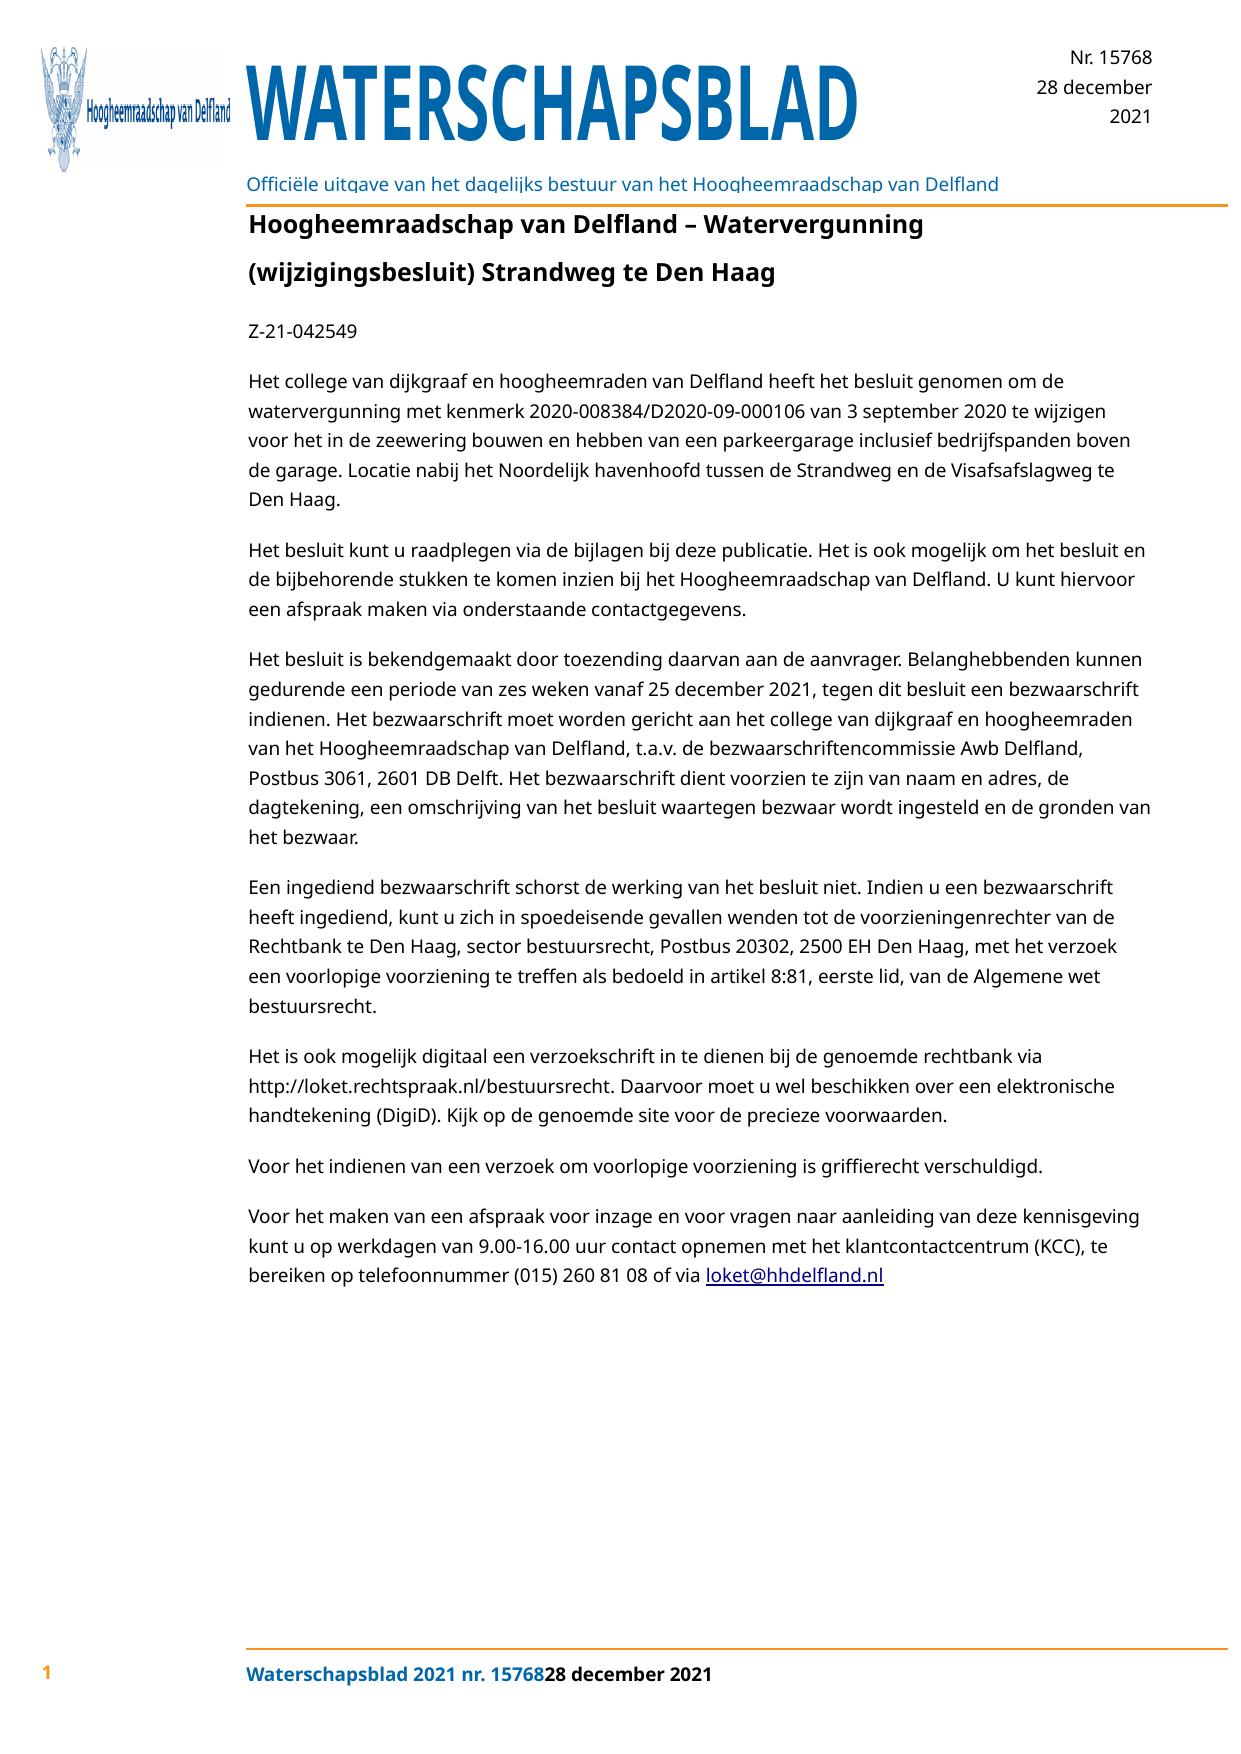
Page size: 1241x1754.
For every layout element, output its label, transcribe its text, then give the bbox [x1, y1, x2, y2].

text Het college van dijkgraaf en hoogheemraden van Delfland heeft het besluit genomen om de watervergunning met kenmerk 2020-008384/D2020-09-000106 van 3 september 2020 te wijzigen voor het in de zeewering bouwen en hebben van een parkeergarage inclusief bedrijfspanden boven de garage. Locatie nabij het Noordelijk havenhoofd tussen de Strandweg en de Visafsafslagweg te Den Haag. [248, 368, 1152, 512]
picture [41, 47, 231, 172]
text Het besluit is bekendgemaakt door toezending daarvan aan de aanvrager. Belanghebbenden kunnen gedurende een periode van zes weken vanaf 25 december 2021, tegen dit besluit een bezwaarschrift indienen. Het bezwaarschrift moet worden gericht aan het college van dijkgraaf en hoogheemraden van het Hoogheemraadschap van Delfland, t.a.v. de bezwaarschriftencommissie Awb Delfland, Postbus 3061, 2601 DB Delft. Het bezwaarschrift dient voorzien te zijn van naam en adres, de dagtekening, een omschrijving van het besluit waartegen bezwaar wordt ingesteld en de gronden van het bezwaar. [248, 647, 1152, 850]
text Hoogheemraadschap van Delfland – Watervergunning (wijzigingsbesluit) Strandweg te Den Haag [248, 207, 1152, 288]
text Een ingediend bezwaarschrift schorst de werking van het besluit niet. Indien u een bezwaarschrift heeft ingediend, kunt u zich in spoedeisende gevallen wenden tot de voorzieningenrechter van de Rechtbank te Den Haag, sector bestuursrecht, Postbus 20302, 2500 EH Den Haag, met het verzoek een voorlopige voorziening te treffen als bedoeld in artikel 8:81, eerste lid, van de Algemene wet bestuursrecht. [248, 874, 1152, 1019]
text Voor het maken van een afspraak voor inzage en voor vragen naar aanleiding van deze kennisgeving kunt u op werkdagen van 9.00-16.00 uur contact opnemen met het klantcontactcentrum (KCC), te bereiken op telefoonnummer (015) 260 81 08 of via loket@hhdelfland.nl [248, 1203, 1152, 1288]
text Het is ook mogelijk digitaal een verzoekschrift in te dienen bij de genoemde rechtbank via http://loket.rechtspraak.nl/bestuursrecht. Daarvoor moet u wel beschikken over een elektronische handtekening (DigiD). Kijk op de genoemde site voor de precieze voorwaarden. [248, 1043, 1152, 1128]
text Het besluit kunt u raadplegen via de bijlagen bij deze publicatie. Het is ook mogelijk om het besluit en de bijbehorende stukken te komen inzien bij het Hoogheemraadschap van Delfland. U kunt hiervoor een afspraak maken via onderstaande contactgegevens. [248, 537, 1152, 622]
text Z-21-042549 [248, 318, 1152, 344]
text Voor het indienen van een verzoek om voorlopige voorziening is griffierecht verschuldigd. [248, 1153, 1152, 1179]
